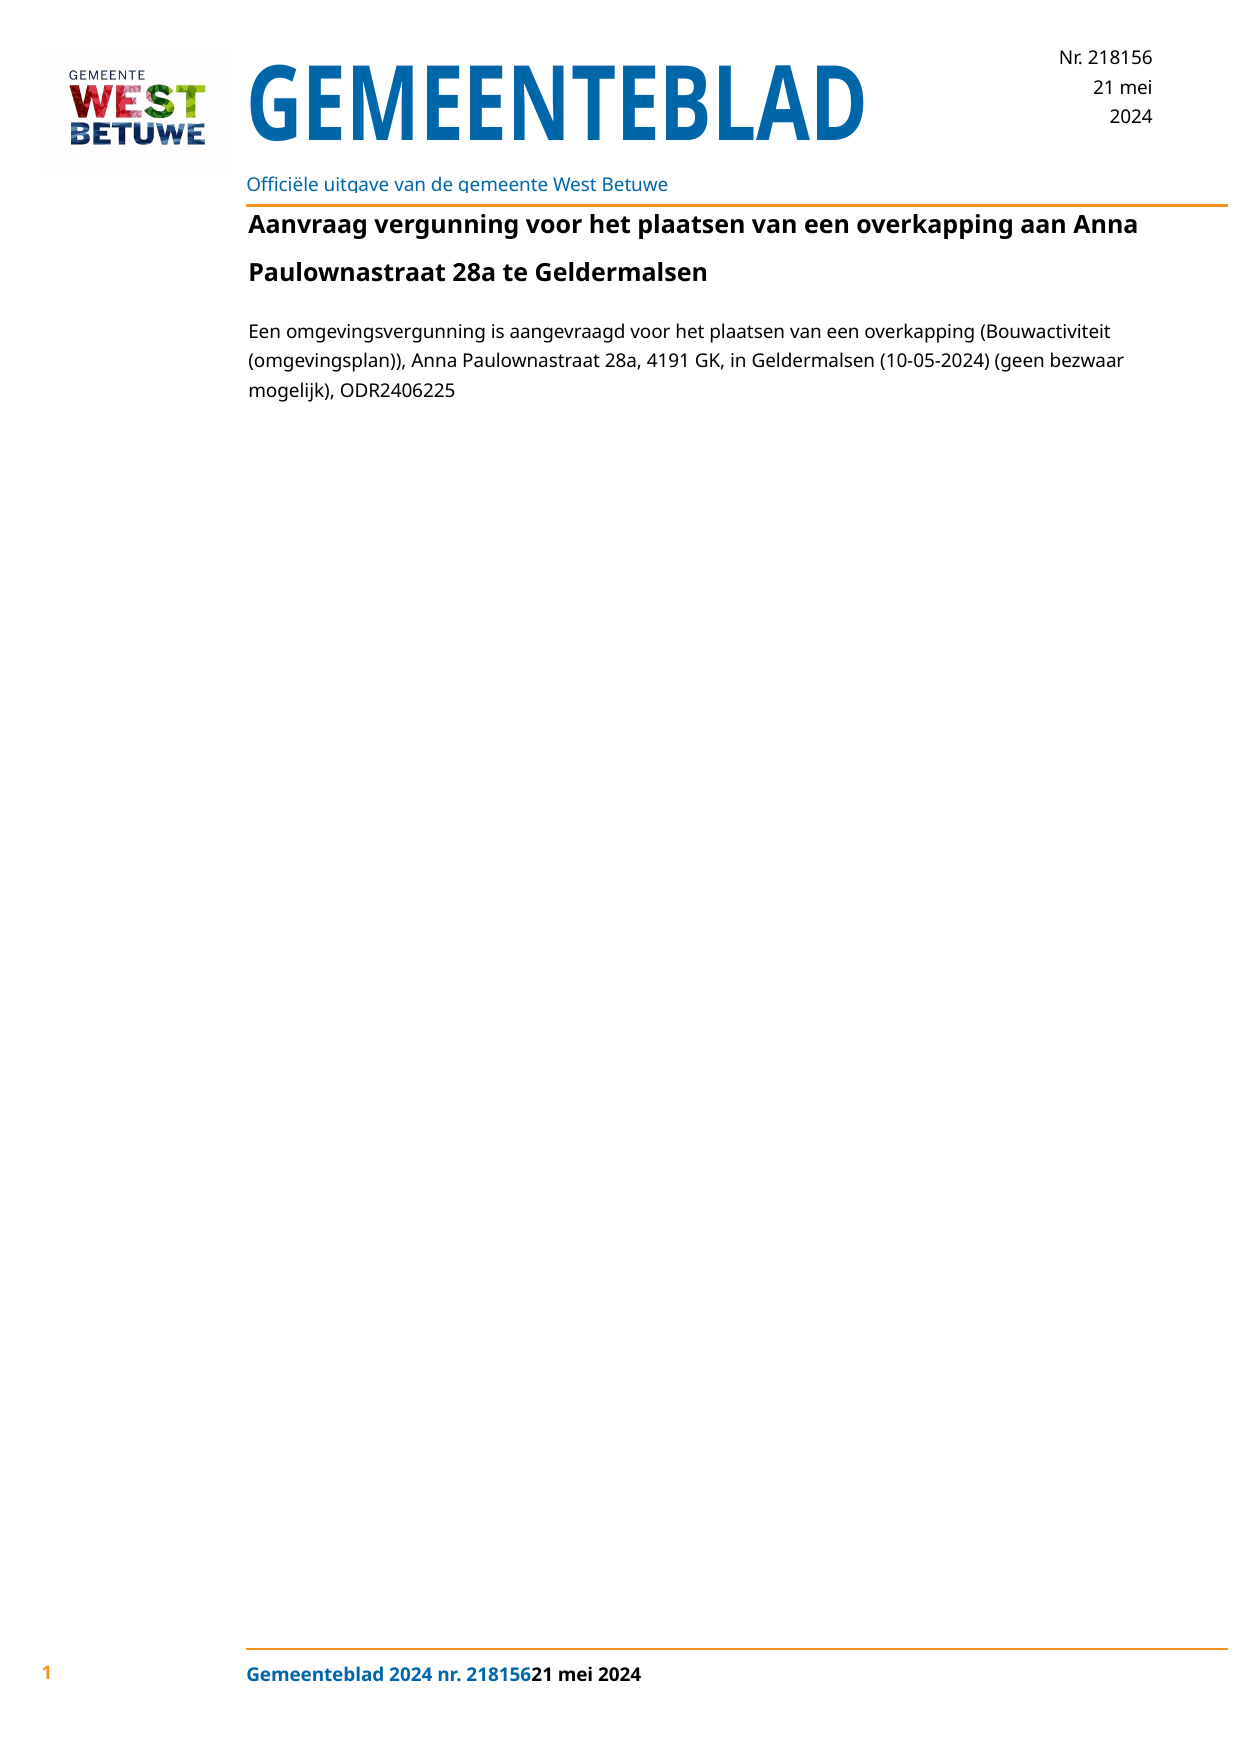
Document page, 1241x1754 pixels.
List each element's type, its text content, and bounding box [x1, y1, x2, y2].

picture [41, 47, 231, 172]
text Een omgevingsvergunning is aangevraagd voor het plaatsen van een overkapping (Bouwactiviteit (omgevingsplan)), Anna Paulownastraat 28a, 4191 GK, in Geldermalsen (10-05-2024) (geen bezwaar mogelijk), ODR2406225 [248, 318, 1152, 403]
text Aanvraag vergunning voor het plaatsen van een overkapping aan Anna Paulownastraat 28a te Geldermalsen [248, 207, 1152, 288]
